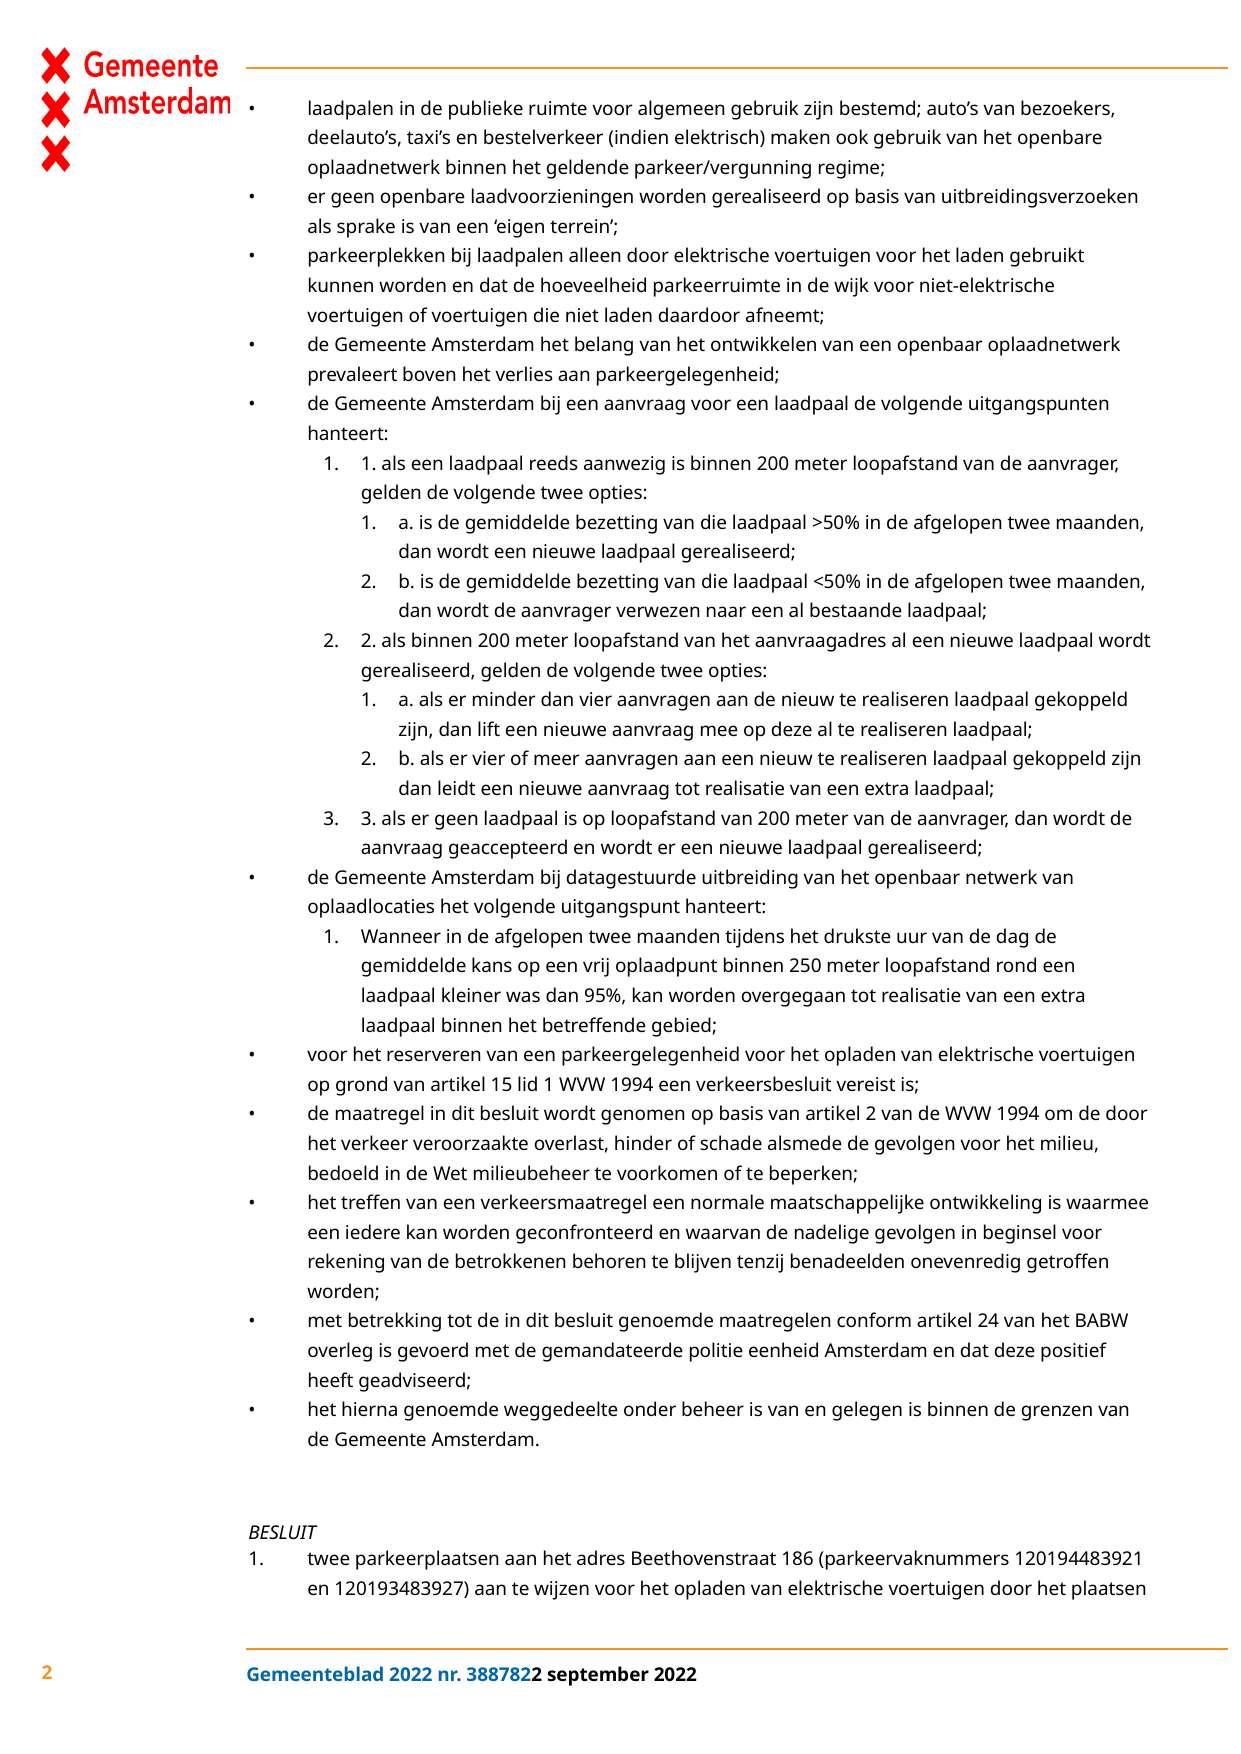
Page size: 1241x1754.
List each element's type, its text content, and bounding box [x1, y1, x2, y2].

list voor het reserveren van een parkeergelegenheid voor het opladen van elektrische voertuigen op grond van artikel 15 lid 1 WVW 1994 een verkeersbesluit vereist is; [248, 1041, 1152, 1097]
list het treffen van een verkeersmaatregel een normale maatschappelijke ontwikkeling is waarmee een iedere kan worden geconfronteerd en waarvan de nadelige gevolgen in beginsel voor rekening van de betrokkenen behoren te blijven tenzij benadeelden onevenredig getroffen worden; [248, 1189, 1152, 1304]
list twee parkeerplaatsen aan het adres Beethovenstraat 186 (parkeervaknummers 120194483921 en 120193483927) aan te wijzen voor het opladen van elektrische voertuigen door het plaatsen [248, 1545, 1152, 1601]
list met betrekking tot de in dit besluit genoemde maatregelen conform artikel 24 van het BABW overleg is gevoerd met de gemandateerde politie eenheid Amsterdam en dat deze positief heeft geadviseerd; [248, 1308, 1152, 1393]
list het hierna genoemde weggedeelte onder beheer is van en gelegen is binnen de grenzen van de Gemeente Amsterdam. [248, 1396, 1152, 1452]
list 3. als er geen laadpaal is op loopafstand van 200 meter van de aanvrager, dan wordt de aanvraag geaccepteerd en wordt er een nieuwe laadpaal gerealiseerd; [323, 805, 1152, 860]
list parkeerplekken bij laadpalen alleen door elektrische voertuigen voor het laden gebruikt kunnen worden en dat de hoeveelheid parkeerruimte in de wijk voor niet-elektrische voertuigen of voertuigen die niet laden daardoor afneemt; [248, 243, 1152, 328]
list de maatregel in dit besluit wordt genomen op basis van artikel 2 van de WVW 1994 om de door het verkeer veroorzaakte overlast, hinder of schade alsmede de gevolgen voor het milieu, bedoeld in de Wet milieubeheer te voorkomen of te beperken; [248, 1101, 1152, 1186]
list b. is de gemiddelde bezetting van die laadpaal <50% in de afgelopen twee maanden, dan wordt de aanvrager verwezen naar een al bestaande laadpaal; [361, 568, 1152, 623]
list 2. als binnen 200 meter loopafstand van het aanvraagadres al een nieuwe laadpaal wordt gerealiseerd, gelden de volgende twee opties: [323, 627, 1152, 683]
list er geen openbare laadvoorzieningen worden gerealiseerd op basis van uitbreidingsverzoeken als sprake is van een ‘eigen terrein’; [248, 183, 1152, 239]
list a. als er minder dan vier aanvragen aan de nieuw te realiseren laadpaal gekoppeld zijn, dan lift een nieuwe aanvraag mee op deze al te realiseren laadpaal; [361, 686, 1152, 742]
picture [41, 47, 231, 172]
list de Gemeente Amsterdam bij een aanvraag voor een laadpaal de volgende uitgangspunten hanteert: [248, 391, 1152, 446]
list a. is de gemiddelde bezetting van die laadpaal >50% in de afgelopen twee maanden, dan wordt een nieuwe laadpaal gerealiseerd; [361, 509, 1152, 564]
list 1. als een laadpaal reeds aanwezig is binnen 200 meter loopafstand van de aanvrager, gelden de volgende twee opties: [323, 450, 1152, 505]
list b. als er vier of meer aanvragen aan een nieuw te realiseren laadpaal gekoppeld zijn dan leidt een nieuwe aanvraag tot realisatie van een extra laadpaal; [361, 746, 1152, 801]
list de Gemeente Amsterdam het belang van het ontwikkelen van een openbaar oplaadnetwerk prevaleert boven het verlies aan parkeergelegenheid; [248, 331, 1152, 387]
list de Gemeente Amsterdam bij datagestuurde uitbreiding van het openbaar netwerk van oplaadlocaties het volgende uitgangspunt hanteert: [248, 864, 1152, 919]
text BESLUIT [248, 1519, 1152, 1545]
list laadpalen in de publieke ruimte voor algemeen gebruik zijn bestemd; auto’s van bezoekers, deelauto’s, taxi’s en bestelverkeer (indien elektrisch) maken ook gebruik van het openbare oplaadnetwerk binnen het geldende parkeer/vergunning regime; [248, 95, 1152, 180]
list Wanneer in de afgelopen twee maanden tijdens het drukste uur van de dag de gemiddelde kans op een vrij oplaadpunt binnen 250 meter loopafstand rond een laadpaal kleiner was dan 95%, kan worden overgegaan tot realisatie van een extra laadpaal binnen het betreffende gebied; [323, 923, 1152, 1038]
